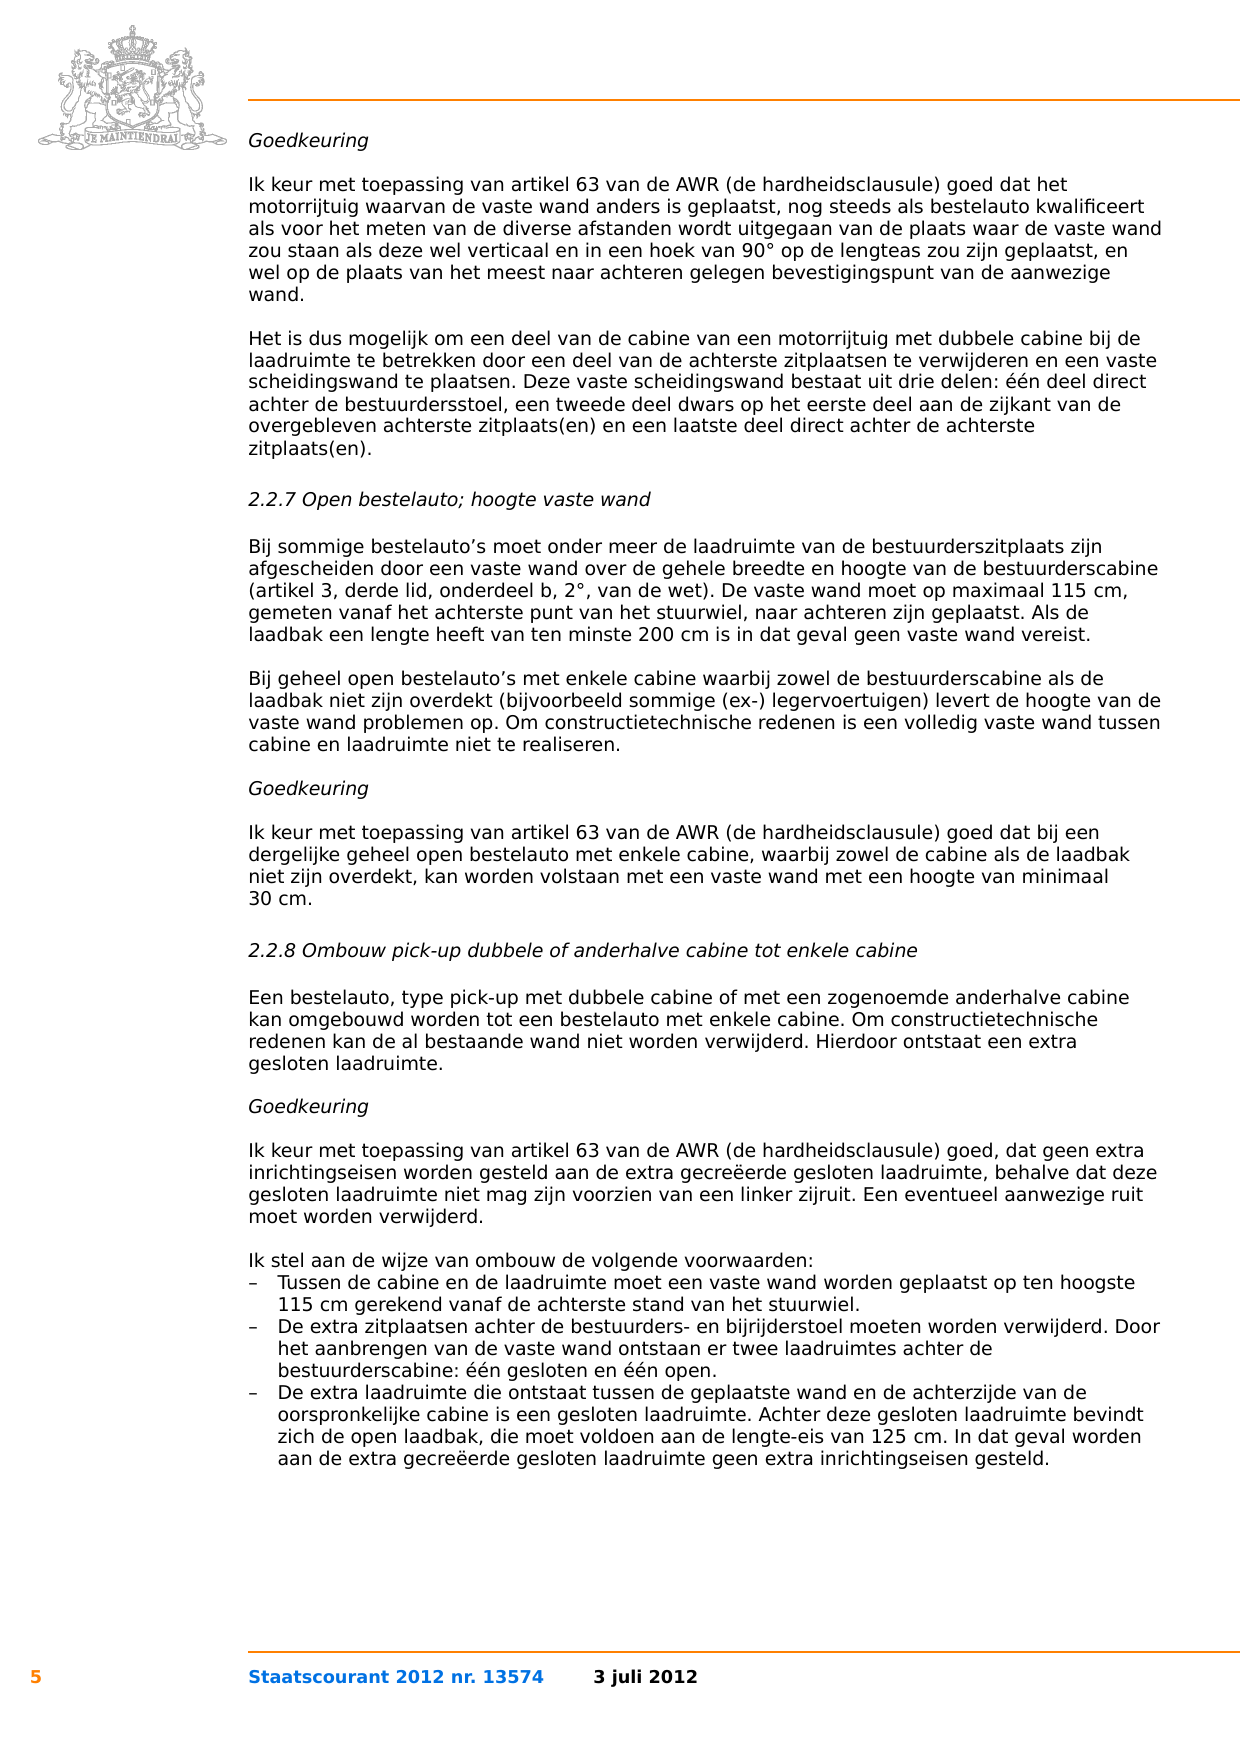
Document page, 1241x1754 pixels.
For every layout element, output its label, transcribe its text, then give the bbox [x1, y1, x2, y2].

picture [38, 25, 227, 150]
text Ik keur met toepassing van artikel 63 van de AWR (de hardheidsclausule) goed dat bij een dergelijke geheel open bestelauto met enkele cabine, waarbij zowel de cabine als de laadbak niet zijn overdekt, kan worden volstaan met een vaste wand met een hoogte van minimaal 30 cm. [248, 822, 1163, 910]
text Ik stel aan de wijze van ombouw de volgende voorwaarden: [248, 1250, 1163, 1272]
text – De extra laadruimte die ontstaat tussen de geplaatste wand en de achterzijde van de oorspronkelijke cabine is een gesloten laadruimte. Achter deze gesloten laadruimte bevindt zich de open laadbak, die moet voldoen aan de lengte-eis van 125 cm. In dat geval worden aan de extra gecreëerde gesloten laadruimte geen extra inrichtingseisen gesteld. [248, 1382, 1163, 1470]
text Ik keur met toepassing van artikel 63 van de AWR (de hardheidsclausule) goed, dat geen extra inrichtingseisen worden gesteld aan de extra gecreëerde gesloten laadruimte, behalve dat deze gesloten laadruimte niet mag zijn voorzien van een linker zijruit. Een eventueel aanwezige ruit moet worden verwijderd. [248, 1140, 1163, 1228]
text Ik keur met toepassing van artikel 63 van de AWR (de hardheidsclausule) goed dat het motorrijtuig waarvan de vaste wand anders is geplaatst, nog steeds als bestelauto kwalificeert als voor het meten van de diverse afstanden wordt uitgegaan van de plaats waar de vaste wand zou staan als deze wel verticaal en in een hoek van 90° op de lengteas zou zijn geplaatst, en wel op de plaats van het meest naar achteren gelegen bevestigingspunt van de aanwezige wand. [248, 174, 1163, 306]
text – De extra zitplaatsen achter de bestuurders- en bijrijderstoel moeten worden verwijderd. Door het aanbrengen van de vaste wand ontstaan er twee laadruimtes achter de bestuurderscabine: één gesloten en één open. [248, 1316, 1163, 1382]
text Bij sommige bestelauto’s moet onder meer de laadruimte van de bestuurderszitplaats zijn afgescheiden door een vaste wand over de gehele breedte en hoogte van de bestuurderscabine (artikel 3, derde lid, onderdeel b, 2°, van de wet). De vaste wand moet op maximaal 115 cm, gemeten vanaf het achterste punt van het stuurwiel, naar achteren zijn geplaatst. Als de laadbak een lengte heeft van ten minste 200 cm is in dat geval geen vaste wand vereist. [248, 536, 1163, 646]
text Het is dus mogelijk om een deel van de cabine van een motorrijtuig met dubbele cabine bij de laadruimte te betrekken door een deel van de achterste zitplaatsen te verwijderen en een vaste scheidingswand te plaatsen. Deze vaste scheidingswand bestaat uit drie delen: één deel direct achter de bestuurdersstoel, een tweede deel dwars op het eerste deel aan de zijkant van de overgebleven achterste zitplaats(en) en een laatste deel direct achter de achterste zitplaats(en). [248, 327, 1163, 459]
subtitle Goedkeuring [248, 130, 1163, 152]
subtitle 2.2.7 Open bestelauto; hoogte vaste wand [248, 489, 1163, 511]
text Bij geheel open bestelauto’s met enkele cabine waarbij zowel de bestuurderscabine als de laadbak niet zijn overdekt (bijvoorbeeld sommige (ex-) legervoertuigen) levert de hoogte van de vaste wand problemen op. Om constructietechnische redenen is een volledig vaste wand tussen cabine en laadruimte niet te realiseren. [248, 668, 1163, 756]
subtitle Goedkeuring [248, 1096, 1163, 1118]
text Een bestelauto, type pick-up met dubbele cabine of met een zogenoemde anderhalve cabine kan omgebouwd worden tot een bestelauto met enkele cabine. Om constructietechnische redenen kan de al bestaande wand niet worden verwijderd. Hierdoor ontstaat een extra gesloten laadruimte. [248, 987, 1163, 1074]
subtitle 2.2.8 Ombouw pick-up dubbele of anderhalve cabine tot enkele cabine [248, 940, 1163, 962]
text – Tussen de cabine en de laadruimte moet een vaste wand worden geplaatst op ten hoogste 115 cm gerekend vanaf de achterste stand van het stuurwiel. [248, 1272, 1163, 1316]
subtitle Goedkeuring [248, 778, 1163, 800]
